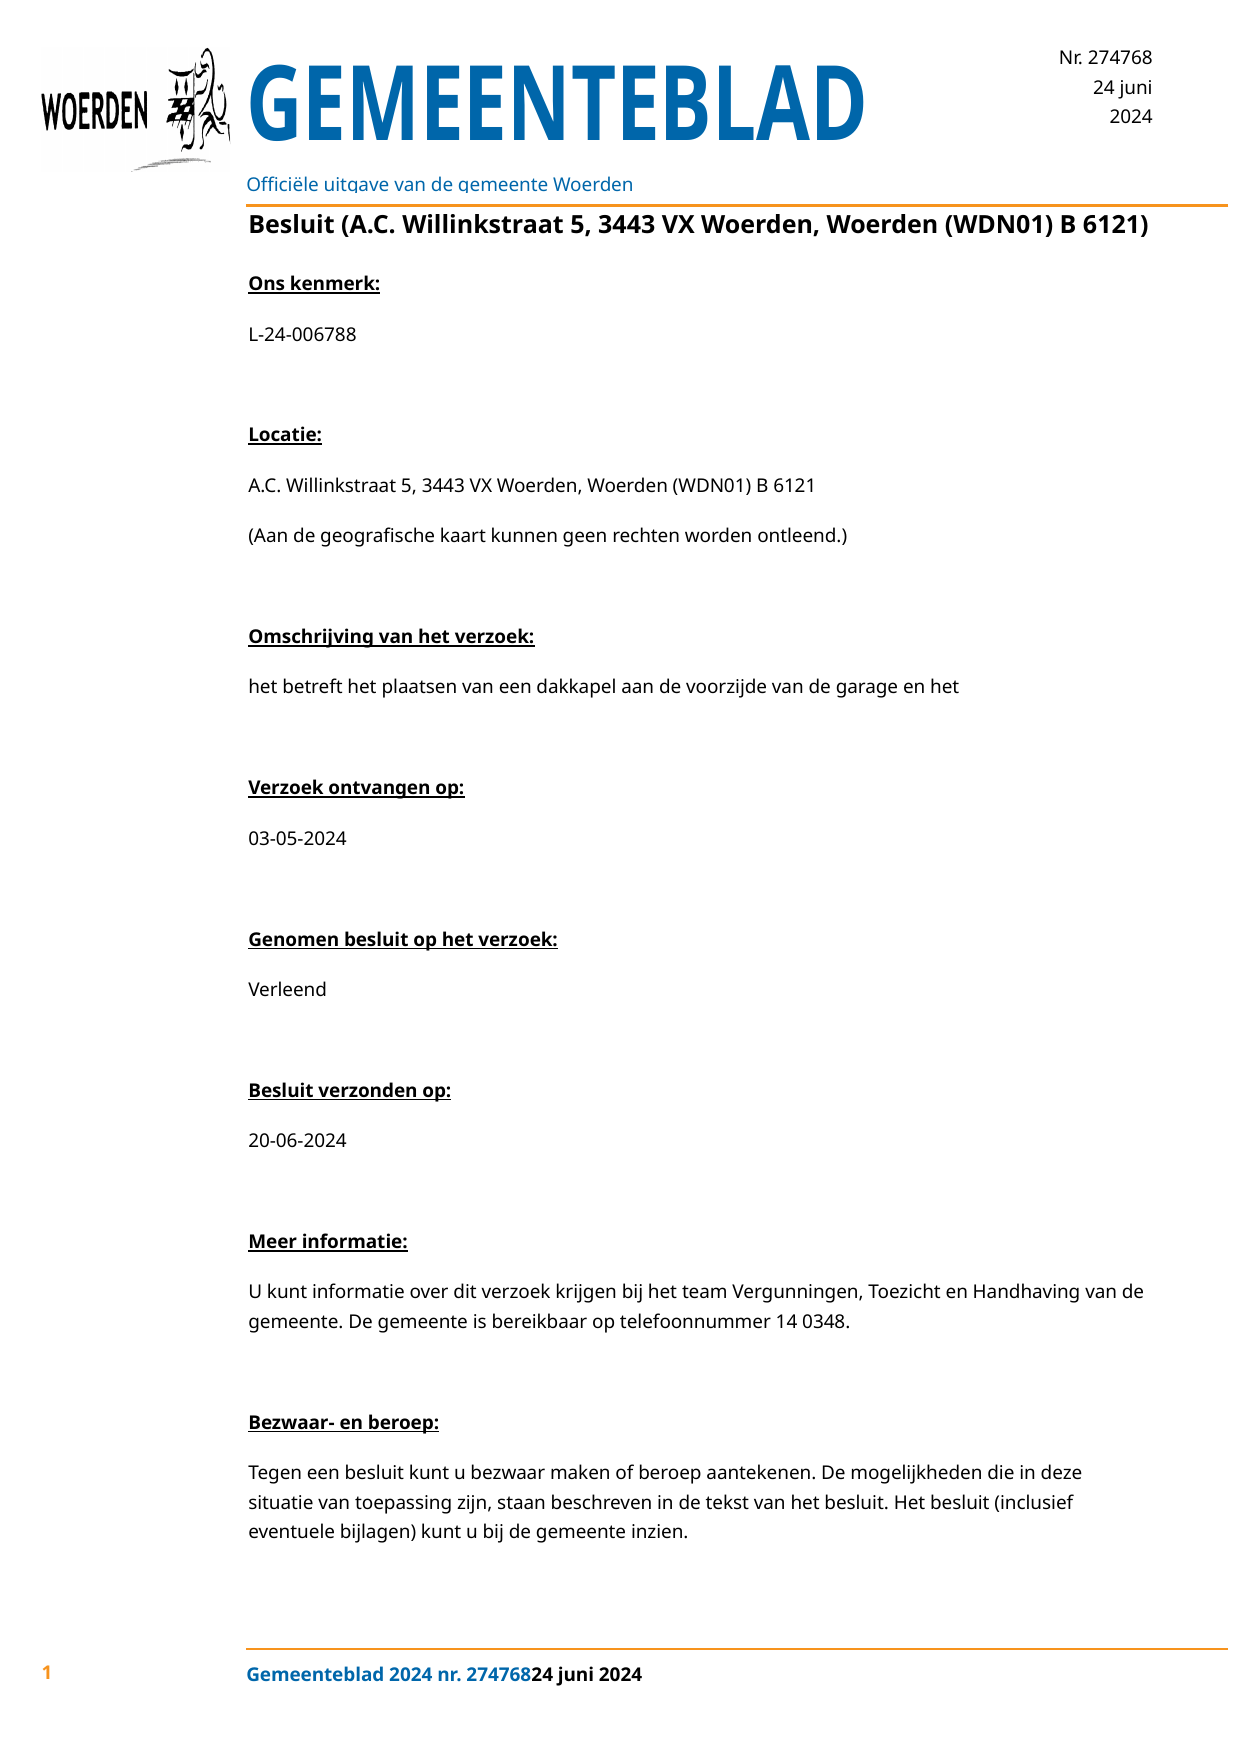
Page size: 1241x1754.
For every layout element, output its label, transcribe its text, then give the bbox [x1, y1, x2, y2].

text Bezwaar- en beroep: [248, 1409, 1152, 1435]
text (Aan de geografische kaart kunnen geen rechten worden ontleend.) [248, 522, 1152, 548]
text Besluit (A.C. Willinkstraat 5, 3443 VX Woerden, Woerden (WDN01) B 6121) [248, 207, 1152, 241]
text Besluit verzonden op: [248, 1077, 1152, 1103]
text het betreft het plaatsen van een dakkapel aan de voorzijde van de garage en het [248, 674, 1152, 699]
text Meer informatie: [248, 1228, 1152, 1254]
text Locatie: [248, 422, 1152, 447]
text Ons kenmerk: [248, 270, 1152, 296]
text Tegen een besluit kunt u bezwaar maken of beroep aantekenen. De mogelijkheden die in deze situatie van toepassing zijn, staan beschreven in de tekst van het besluit. Het besluit (inclusief eventuele bijlagen) kunt u bij de gemeente inzien. [248, 1459, 1152, 1544]
text Verzoek ontvangen op: [248, 774, 1152, 800]
text Omschrijving van het verzoek: [248, 623, 1152, 649]
picture [41, 47, 231, 172]
text U kunt informatie over dit verzoek krijgen bij het team Vergunningen, Toezicht en Handhaving van de gemeente. De gemeente is bereikbaar op telefoonnummer 14 0348. [248, 1279, 1152, 1334]
text 20-06-2024 [248, 1127, 1152, 1153]
text 03-05-2024 [248, 825, 1152, 851]
text L-24-006788 [248, 321, 1152, 346]
text A.C. Willinkstraat 5, 3443 VX Woerden, Woerden (WDN01) B 6121 [248, 472, 1152, 498]
text Genomen besluit op het verzoek: [248, 926, 1152, 951]
text Verleend [248, 976, 1152, 1002]
